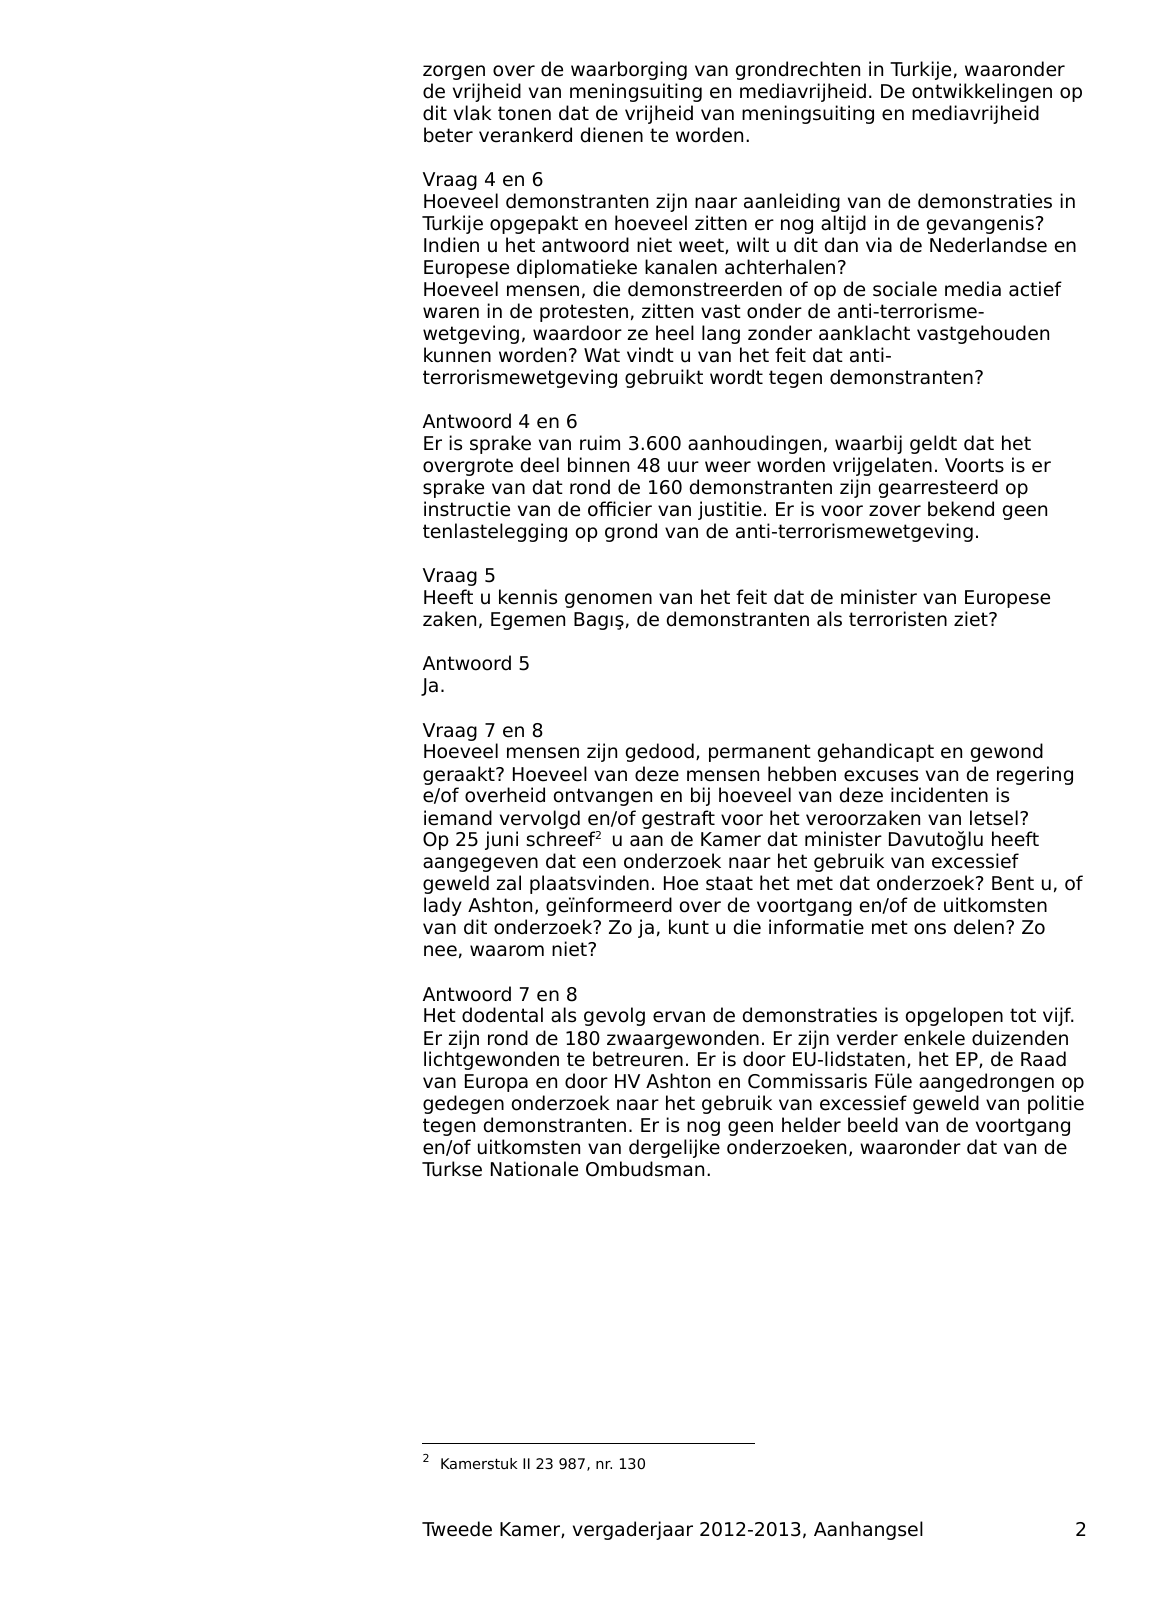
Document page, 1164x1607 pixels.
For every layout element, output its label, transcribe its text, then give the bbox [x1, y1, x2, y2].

text Er is sprake van ruim 3.600 aanhoudingen, waarbij geldt dat het overgrote deel binnen 48 uur weer worden vrijgelaten. Voorts is er sprake van dat rond de 160 demonstranten zijn gearresteerd op instructie van de officier van justitie. Er is voor zover bekend geen tenlastelegging op grond van de anti-terrorismewetgeving. [422, 433, 1087, 543]
text Op 25 juni schreef u aan de Kamer dat minister Davutoğlu heeft aangegeven dat een onderzoek naar het gebruik van excessief geweld zal plaatsvinden. Hoe staat het met dat onderzoek? Bent u, of lady Ashton, geïnformeerd over de voortgang en/of de uitkomsten van dit onderzoek? Zo ja, kunt u die informatie met ons delen? Zo nee, waarom niet? [422, 829, 1087, 961]
text Heeft u kennis genomen van het feit dat de minister van Europese zaken, Egemen Bagış, de demonstranten als terroristen ziet? [422, 587, 1087, 631]
text Hoeveel mensen, die demonstreerden of op de sociale media actief waren in de protesten, zitten vast onder de anti-terrorisme-wetgeving, waardoor ze heel lang zonder aanklacht vastgehouden kunnen worden? Wat vindt u van het feit dat anti-terrorismewetgeving gebruikt wordt tegen demonstranten? [422, 279, 1087, 389]
text Vraag 4 en 6 [422, 169, 1087, 191]
text Antwoord 5 [422, 653, 1087, 675]
text Het dodental als gevolg ervan de demonstraties is opgelopen tot vijf. Er zijn rond de 180 zwaargewonden. Er zijn verder enkele duizenden lichtgewonden te betreuren. Er is door EU-lidstaten, het EP, de Raad van Europa en door HV Ashton en Commissaris Füle aangedrongen op gedegen onderzoek naar het gebruik van excessief geweld van politie tegen demonstranten. Er is nog geen helder beeld van de voortgang en/of uitkomsten van dergelijke onderzoeken, waaronder dat van de Turkse Nationale Ombudsman. [422, 1005, 1087, 1181]
text Ja. [422, 675, 1087, 697]
text Hoeveel demonstranten zijn naar aanleiding van de demonstraties in Turkije opgepakt en hoeveel zitten er nog altijd in de gevangenis? Indien u het antwoord niet weet, wilt u dit dan via de Nederlandse en Europese diplomatieke kanalen achterhalen? [422, 191, 1087, 279]
text Kamerstuk II 23 987, nr. 130 [422, 1452, 1087, 1474]
text Hoeveel mensen zijn gedood, permanent gehandicapt en gewond geraakt? Hoeveel van deze mensen hebben excuses van de regering e/of overheid ontvangen en bij hoeveel van deze incidenten is iemand vervolgd en/of gestraft voor het veroorzaken van letsel? [422, 741, 1087, 829]
text Antwoord 7 en 8 [422, 983, 1087, 1005]
text Vraag 7 en 8 [422, 719, 1087, 741]
text Antwoord 4 en 6 [422, 411, 1087, 433]
text zorgen over de waarborging van grondrechten in Turkije, waaronder de vrijheid van meningsuiting en mediavrijheid. De ontwikkelingen op dit vlak tonen dat de vrijheid van meningsuiting en mediavrijheid beter verankerd dienen te worden. [422, 59, 1087, 147]
text Vraag 5 [422, 565, 1087, 587]
